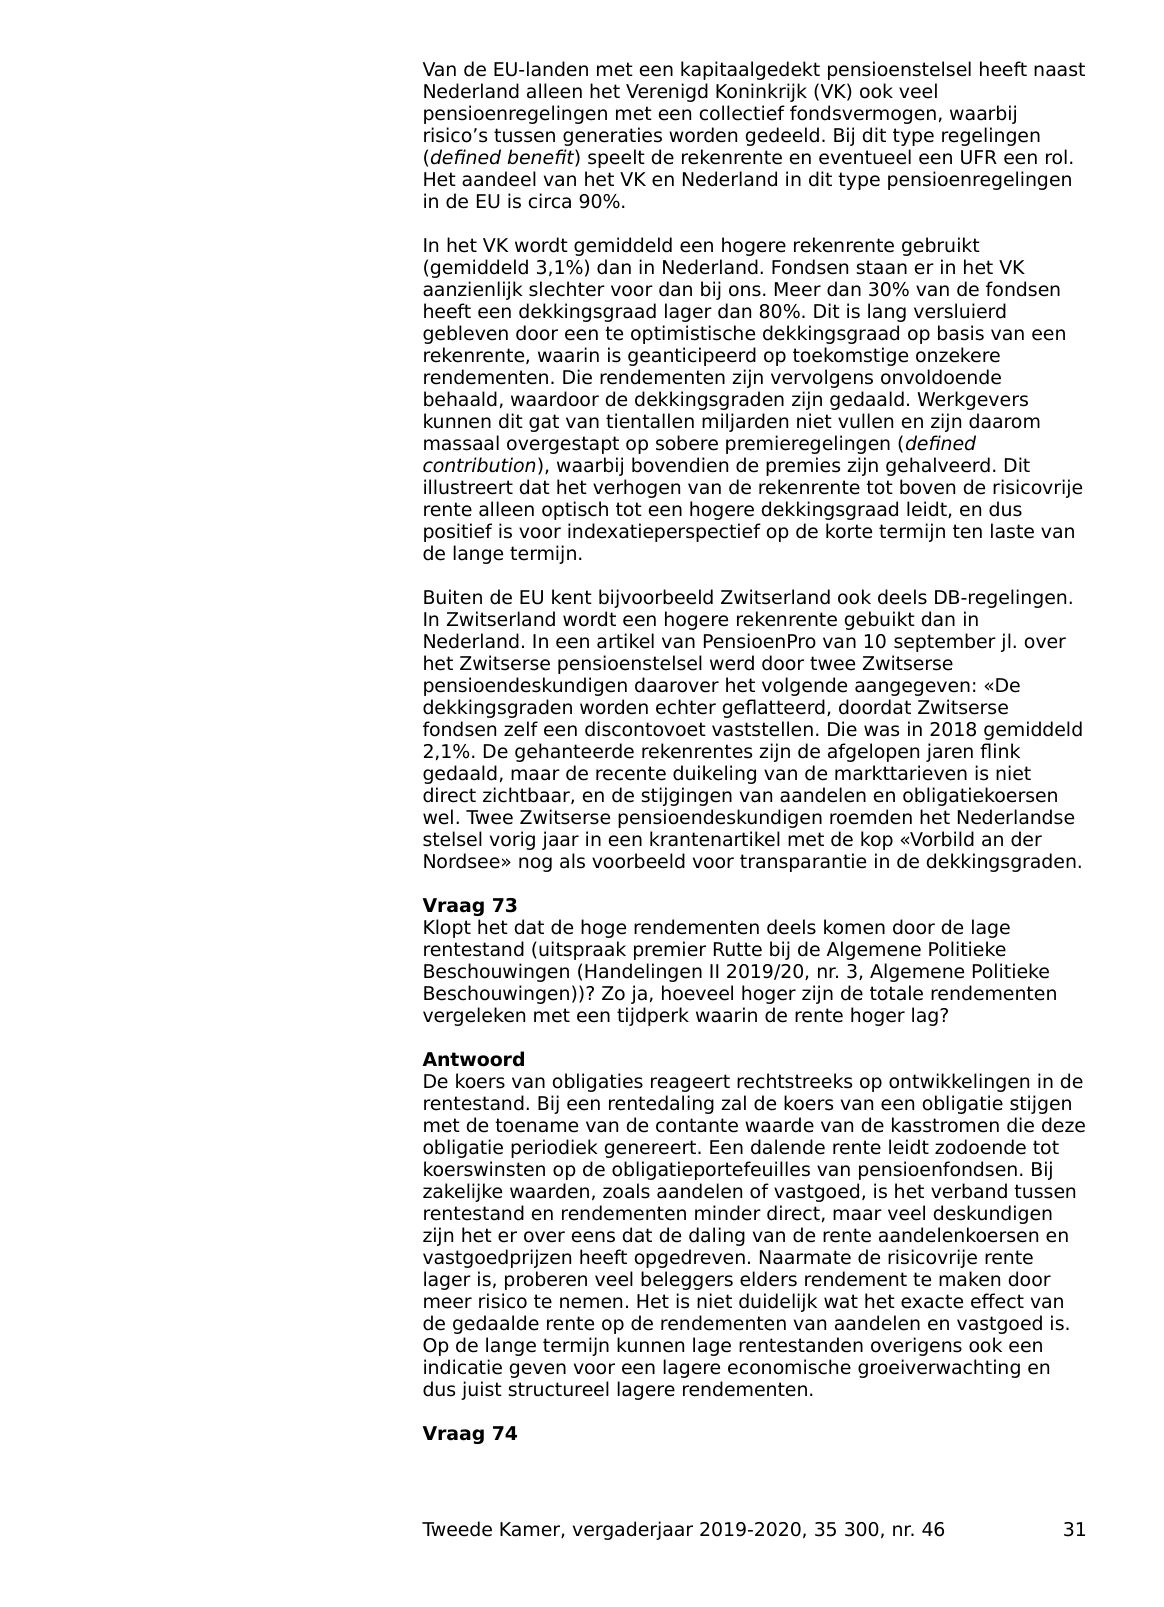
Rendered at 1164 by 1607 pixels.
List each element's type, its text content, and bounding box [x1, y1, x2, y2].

text Klopt het dat de hoge rendementen deels komen door de lage rentestand (uitspraak premier Rutte bij de Algemene Politieke Beschouwingen (Handelingen II 2019/20, nr. 3, Algemene Politieke Beschouwingen))? Zo ja, hoeveel hoger zijn de totale rendementen vergeleken met een tijdperk waarin de rente hoger lag? [422, 917, 1087, 1027]
text Vraag 73 [422, 895, 1087, 917]
text Vraag 74 [422, 1423, 1087, 1445]
text De koers van obligaties reageert rechtstreeks op ontwikkelingen in de rentestand. Bij een rentedaling zal de koers van een obligatie stijgen met de toename van de contante waarde van de kasstromen die deze obligatie periodiek genereert. Een dalende rente leidt zodoende tot koerswinsten op de obligatieportefeuilles van pensioenfondsen. Bij zakelijke waarden, zoals aandelen of vastgoed, is het verband tussen rentestand en rendementen minder direct, maar veel deskundigen zijn het er over eens dat de daling van de rente aandelenkoersen en vastgoedprijzen heeft opgedreven. Naarmate de risicovrije rente lager is, proberen veel beleggers elders rendement te maken door meer risico te nemen. Het is niet duidelijk wat het exacte effect van de gedaalde rente op de rendementen van aandelen en vastgoed is. Op de lange termijn kunnen lage rentestanden overigens ook een indicatie geven voor een lagere economische groeiverwachting en dus juist structureel lagere rendementen. [422, 1071, 1087, 1401]
text In het VK wordt gemiddeld een hogere rekenrente gebruikt (gemiddeld 3,1%) dan in Nederland. Fondsen staan er in het VK aanzienlijk slechter voor dan bij ons. Meer dan 30% van de fondsen heeft een dekkingsgraad lager dan 80%. Dit is lang versluierd gebleven door een te optimistische dekkingsgraad op basis van een rekenrente, waarin is geanticipeerd op toekomstige onzekere rendementen. Die rendementen zijn vervolgens onvoldoende behaald, waardoor de dekkingsgraden zijn gedaald. Werkgevers kunnen dit gat van tientallen miljarden niet vullen en zijn daarom massaal overgestapt op sobere premieregelingen (defined contribution), waarbij bovendien de premies zijn gehalveerd. Dit illustreert dat het verhogen van de rekenrente tot boven de risicovrije rente alleen optisch tot een hogere dekkingsgraad leidt, en dus positief is voor indexatieperspectief op de korte termijn ten laste van de lange termijn. [422, 235, 1087, 565]
text Van de EU-landen met een kapitaalgedekt pensioenstelsel heeft naast Nederland alleen het Verenigd Koninkrijk (VK) ook veel pensioenregelingen met een collectief fondsvermogen, waarbij risico’s tussen generaties worden gedeeld. Bij dit type regelingen (defined benefit) speelt de rekenrente en eventueel een UFR een rol. Het aandeel van het VK en Nederland in dit type pensioenregelingen in de EU is circa 90%. [422, 59, 1087, 213]
text Antwoord [422, 1049, 1087, 1071]
text Buiten de EU kent bijvoorbeeld Zwitserland ook deels DB-regelingen. In Zwitserland wordt een hogere rekenrente gebuikt dan in Nederland. In een artikel van PensioenPro van 10 september jl. over het Zwitserse pensioenstelsel werd door twee Zwitserse pensioendeskundigen daarover het volgende aangegeven: «De dekkingsgraden worden echter geflatteerd, doordat Zwitserse fondsen zelf een discontovoet vaststellen. Die was in 2018 gemiddeld 2,1%. De gehanteerde rekenrentes zijn de afgelopen jaren flink gedaald, maar de recente duikeling van de markttarieven is niet direct zichtbaar, en de stijgingen van aandelen en obligatiekoersen wel. Twee Zwitserse pensioendeskundigen roemden het Nederlandse stelsel vorig jaar in een krantenartikel met de kop «Vorbild an der Nordsee» nog als voorbeeld voor transparantie in de dekkingsgraden. [422, 587, 1087, 873]
